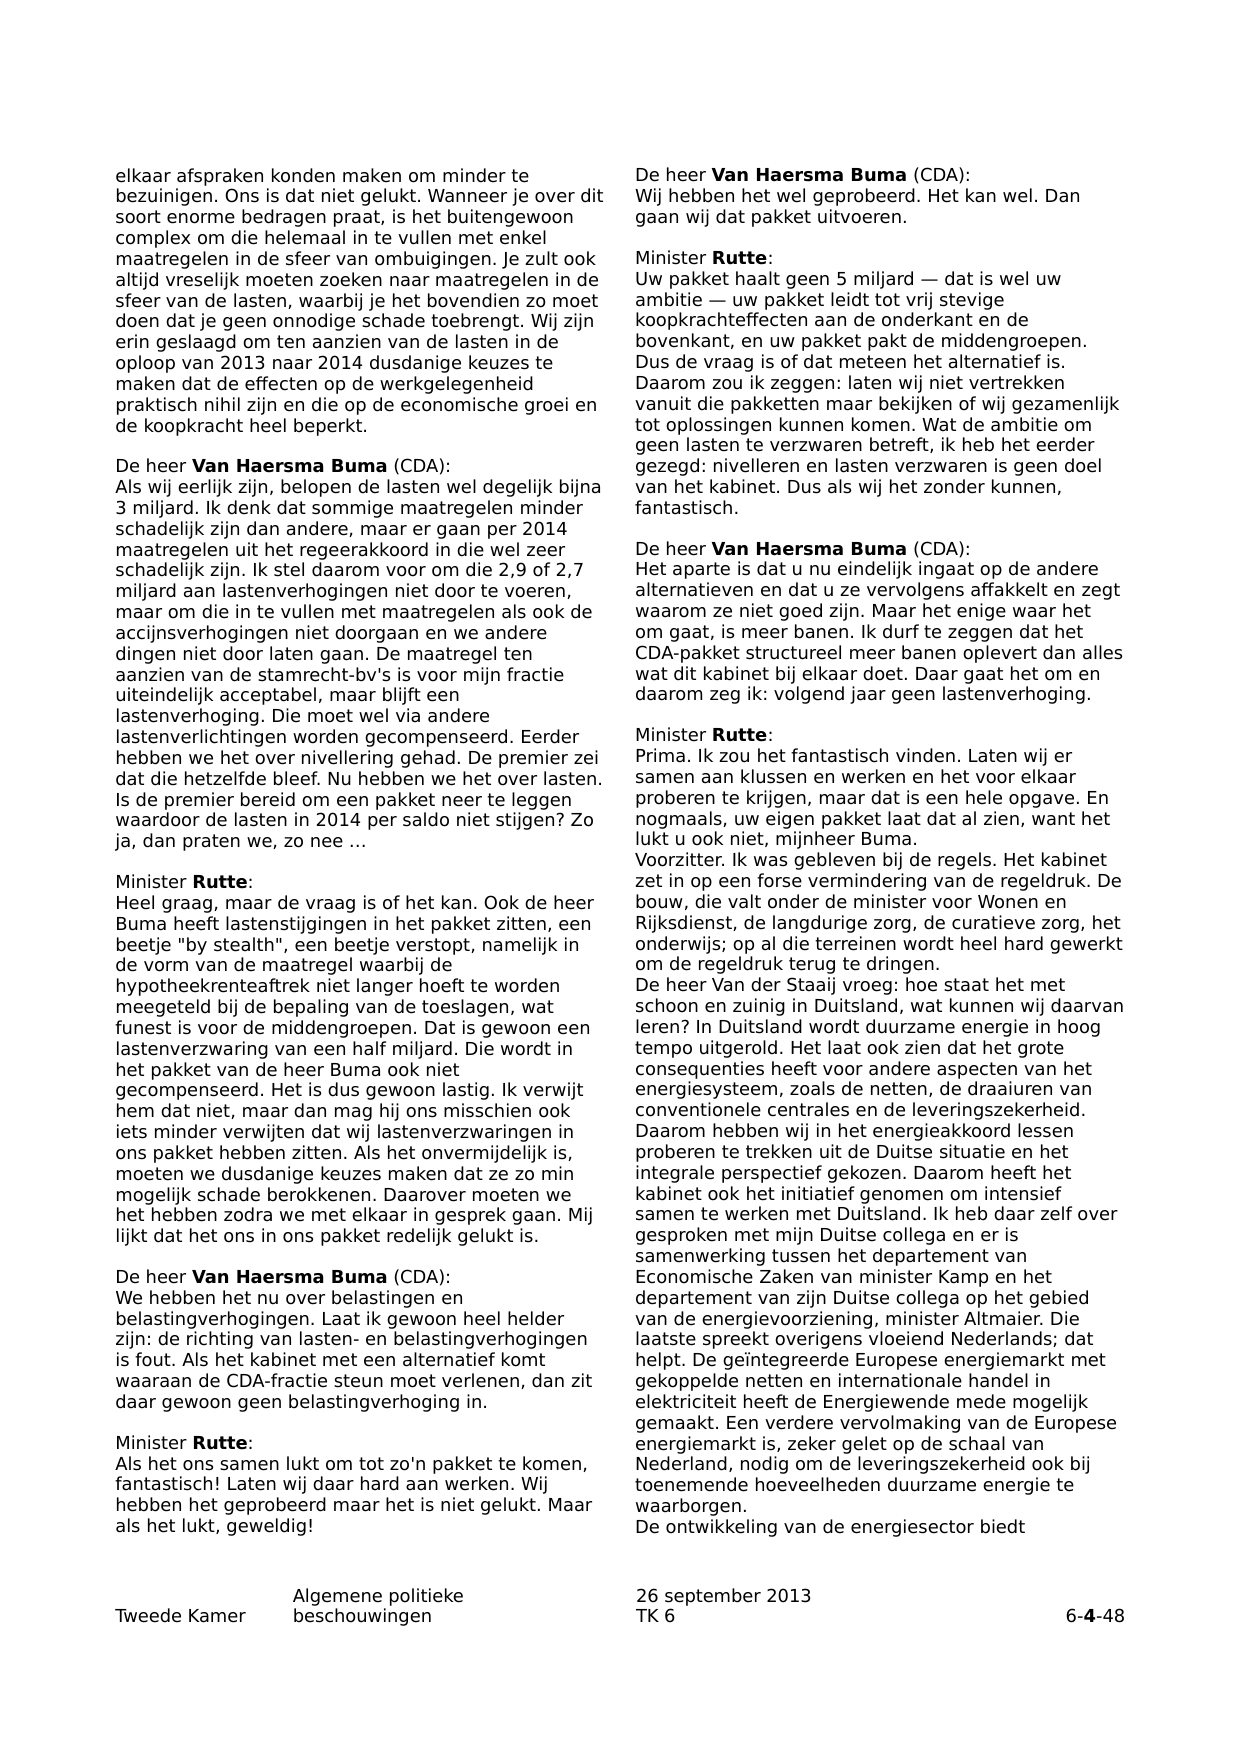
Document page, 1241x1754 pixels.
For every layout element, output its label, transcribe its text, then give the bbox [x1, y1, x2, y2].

text De ontwikkeling van de energiesector biedt [635, 1517, 1125, 1537]
text We hebben het nu over belastingen en belastingverhogingen. Laat ik gewoon heel helder zijn: de richting van lasten- en belastingverhogingen is fout. Als het kabinet met een alternatief komt waaraan de CDA-fractie steun moet verlenen, dan zit daar gewoon geen belastingverhoging in. [115, 1287, 605, 1412]
text Prima. Ik zou het fantastisch vinden. Laten wij er samen aan klussen en werken en het voor elkaar proberen te krijgen, maar dat is een hele opgave. En nogmaals, uw eigen pakket laat dat al zien, want het lukt u ook niet, mijnheer Buma. [635, 746, 1125, 850]
text Minister Rutte: [115, 1432, 605, 1453]
text Uw pakket haalt geen 5 miljard — dat is wel uw ambitie — uw pakket leidt tot vrij stevige koopkrachteffecten aan de onderkant en de bovenkant, en uw pakket pakt de middengroepen. Dus de vraag is of dat meteen het alternatief is. Daarom zou ik zeggen: laten wij niet vertrekken vanuit die pakketten maar bekijken of wij gezamenlijk tot oplossingen kunnen komen. Wat de ambitie om geen lasten te verzwaren betreft, ik heb het eerder gezegd: nivelleren en lasten verzwaren is geen doel van het kabinet. Dus als wij het zonder kunnen, fantastisch. [635, 268, 1125, 518]
text elkaar afspraken konden maken om minder te bezuinigen. Ons is dat niet gelukt. Wanneer je over dit soort enorme bedragen praat, is het buitengewoon complex om die helemaal in te vullen met enkel maatregelen in de sfeer van ombuigingen. Je zult ook altijd vreselijk moeten zoeken naar maatregelen in de sfeer van de lasten, waarbij je het bovendien zo moet doen dat je geen onnodige schade toebrengt. Wij zijn erin geslaagd om ten aanzien van de lasten in de oploop van 2013 naar 2014 dusdanige keuzes te maken dat de effecten op de werkgelegenheid praktisch nihil zijn en die op de economische groei en de koopkracht heel beperkt. [115, 165, 605, 436]
text Wij hebben het wel geprobeerd. Het kan wel. Dan gaan wij dat pakket uitvoeren. [635, 186, 1125, 228]
text De heer Van Haersma Buma (CDA): [635, 538, 1125, 559]
text Als het ons samen lukt om tot zo'n pakket te komen, fantastisch! Laten wij daar hard aan werken. Wij hebben het geprobeerd maar het is niet gelukt. Maar als het lukt, geweldig! [115, 1453, 605, 1537]
text De heer Van Haersma Buma (CDA): [635, 165, 1125, 186]
text Het aparte is dat u nu eindelijk ingaat op de andere alternatieven en dat u ze vervolgens affakkelt en zegt waarom ze niet goed zijn. Maar het enige waar het om gaat, is meer banen. Ik durf te zeggen dat het CDA-pakket structureel meer banen oplevert dan alles wat dit kabinet bij elkaar doet. Daar gaat het om en daarom zeg ik: volgend jaar geen lastenverhoging. [635, 559, 1125, 705]
text Voorzitter. Ik was gebleven bij de regels. Het kabinet zet in op een forse vermindering van de regeldruk. De bouw, die valt onder de minister voor Wonen en Rijksdienst, de langdurige zorg, de curatieve zorg, het onderwijs; op al die terreinen wordt heel hard gewerkt om de regeldruk terug te dringen. [635, 850, 1125, 975]
text Minister Rutte: [115, 872, 605, 893]
text De heer Van Haersma Buma (CDA): [115, 1267, 605, 1287]
text De heer Van Haersma Buma (CDA): [115, 456, 605, 477]
text De heer Van der Staaij vroeg: hoe staat het met schoon en zuinig in Duitsland, wat kunnen wij daarvan leren? In Duitsland wordt duurzame energie in hoog tempo uitgerold. Het laat ook zien dat het grote consequenties heeft voor andere aspecten van het energiesysteem, zoals de netten, de draaiuren van conventionele centrales en de leveringszekerheid. Daarom hebben wij in het energieakkoord lessen proberen te trekken uit de Duitse situatie en het integrale perspectief gekozen. Daarom heeft het kabinet ook het initiatief genomen om intensief samen te werken met Duitsland. Ik heb daar zelf over gesproken met mijn Duitse collega en er is samenwerking tussen het departement van Economische Zaken van minister Kamp en het departement van zijn Duitse collega op het gebied van de energievoorziening, minister Altmaier. Die laatste spreekt overigens vloeiend Nederlands; dat helpt. De geïntegreerde Europese energiemarkt met gekoppelde netten en internationale handel in elektriciteit heeft de Energiewende mede mogelijk gemaakt. Een verdere vervolmaking van de Europese energiemarkt is, zeker gelet op de schaal van Nederland, nodig om de leveringszekerheid ook bij toenemende hoeveelheden duurzame energie te waarborgen. [635, 975, 1125, 1517]
text Heel graag, maar de vraag is of het kan. Ook de heer Buma heeft lastenstijgingen in het pakket zitten, een beetje "by stealth", een beetje verstopt, namelijk in de vorm van de maatregel waarbij de hypotheekrenteaftrek niet langer hoeft te worden meegeteld bij de bepaling van de toeslagen, wat funest is voor de middengroepen. Dat is gewoon een lastenverzwaring van een half miljard. Die wordt in het pakket van de heer Buma ook niet gecompenseerd. Het is dus gewoon lastig. Ik verwijt hem dat niet, maar dan mag hij ons misschien ook iets minder verwijten dat wij lastenverzwaringen in ons pakket hebben zitten. Als het onvermijdelijk is, moeten we dusdanige keuzes maken dat ze zo min mogelijk schade berokkenen. Daarover moeten we het hebben zodra we met elkaar in gesprek gaan. Mij lijkt dat het ons in ons pakket redelijk gelukt is. [115, 893, 605, 1247]
text Als wij eerlijk zijn, belopen de lasten wel degelijk bijna 3 miljard. Ik denk dat sommige maatregelen minder schadelijk zijn dan andere, maar er gaan per 2014 maatregelen uit het regeerakkoord in die wel zeer schadelijk zijn. Ik stel daarom voor om die 2,9 of 2,7 miljard aan lastenverhogingen niet door te voeren, maar om die in te vullen met maatregelen als ook de accijnsverhogingen niet doorgaan en we andere dingen niet door laten gaan. De maatregel ten aanzien van de stamrecht-bv's is voor mijn fractie uiteindelijk acceptabel, maar blijft een lastenverhoging. Die moet wel via andere lastenverlichtingen worden gecompenseerd. Eerder hebben we het over nivellering gehad. De premier zei dat die hetzelfde bleef. Nu hebben we het over lasten. Is de premier bereid om een pakket neer te leggen waardoor de lasten in 2014 per saldo niet stijgen? Zo ja, dan praten we, zo nee … [115, 477, 605, 852]
text Minister Rutte: [635, 725, 1125, 746]
text Minister Rutte: [635, 248, 1125, 268]
